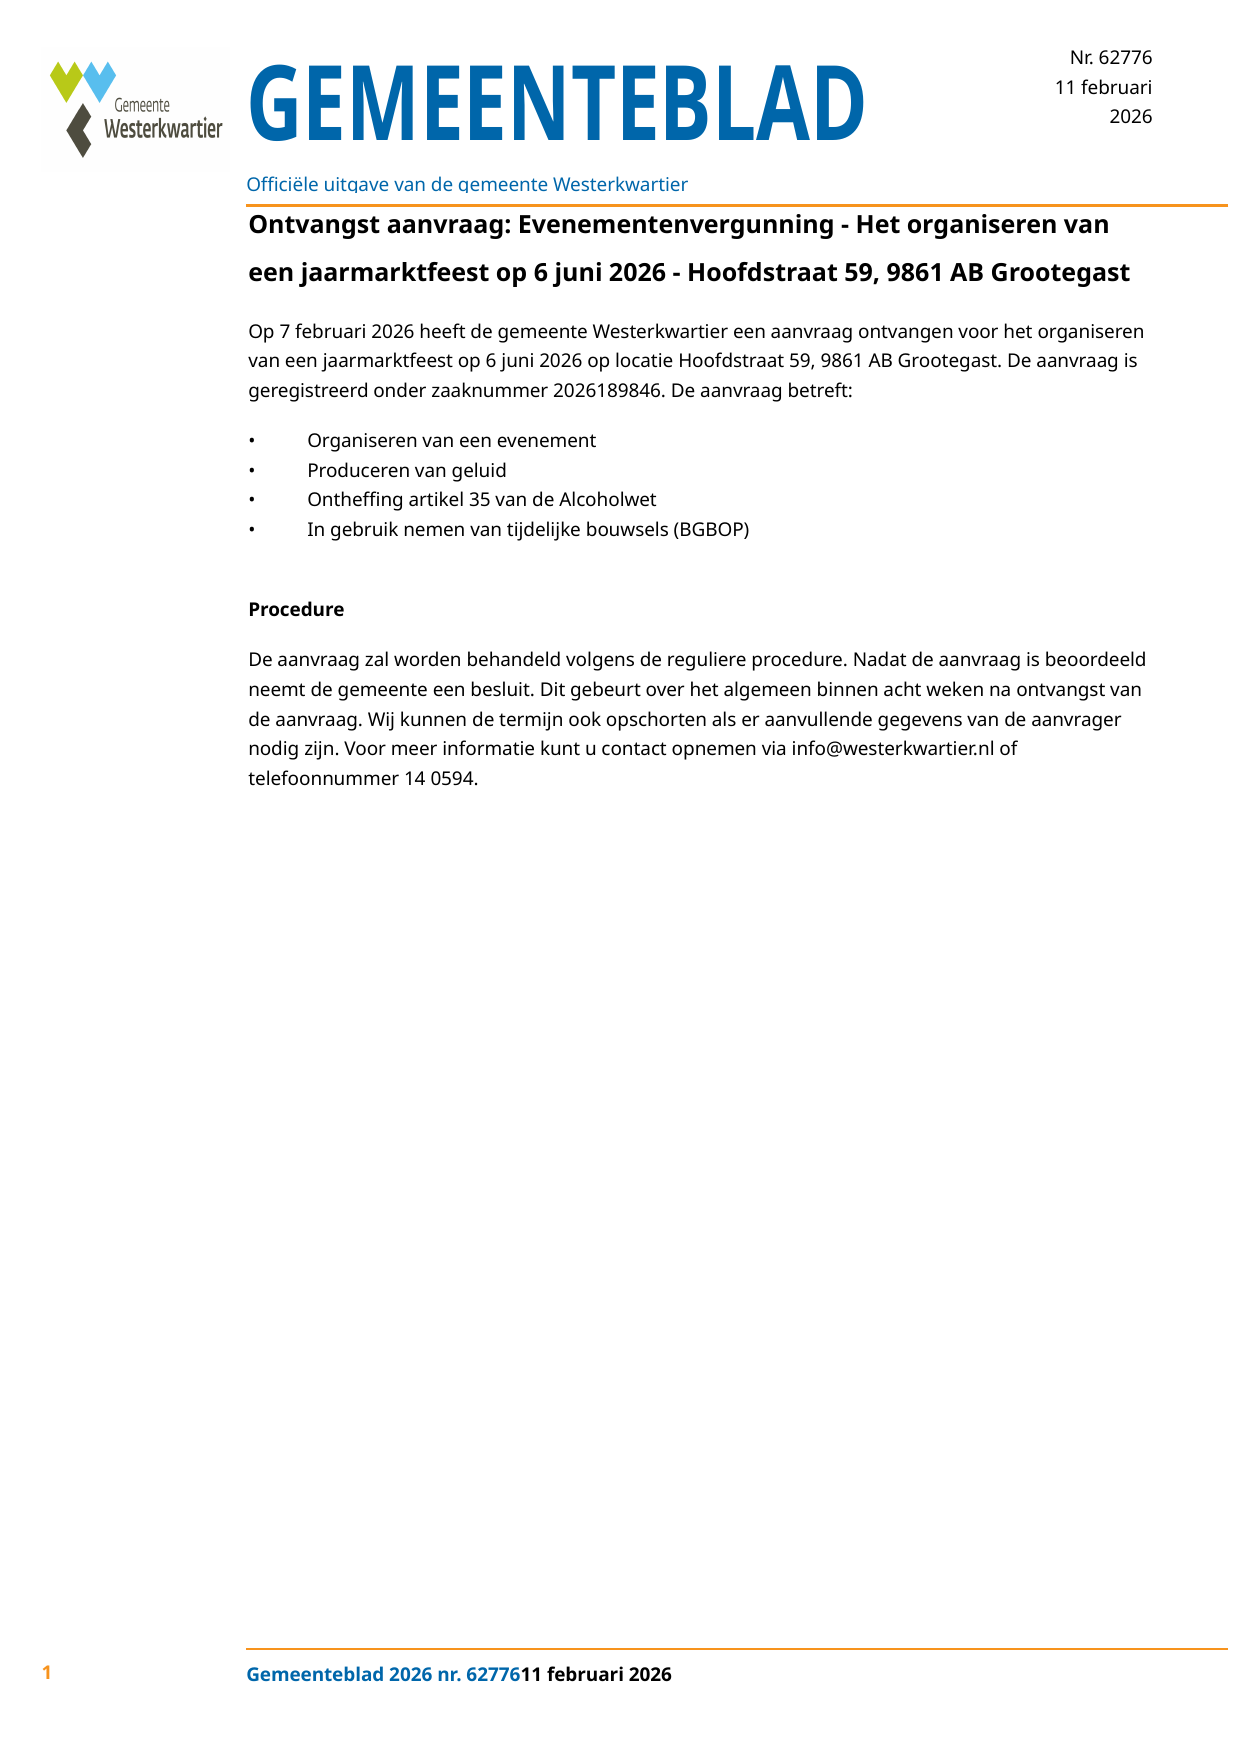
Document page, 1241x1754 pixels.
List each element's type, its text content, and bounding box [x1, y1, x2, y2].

list Organiseren van een evenement [248, 427, 1152, 453]
list In gebruik nemen van tijdelijke bouwsels (BGBOP) [248, 516, 1152, 542]
list Produceren van geluid [248, 457, 1152, 483]
text Op 7 februari 2026 heeft de gemeente Westerkwartier een aanvraag ontvangen voor het organiseren van een jaarmarktfeest op 6 juni 2026 op locatie Hoofdstraat 59, 9861 AB Grootegast. De aanvraag is geregistreerd onder zaaknummer 2026189846. De aanvraag betreft: [248, 318, 1152, 403]
text Procedure [248, 596, 1152, 622]
picture [41, 47, 231, 172]
list Ontheffing artikel 35 van de Alcoholwet [248, 487, 1152, 512]
text De aanvraag zal worden behandeld volgens de reguliere procedure. Nadat de aanvraag is beoordeeld neemt de gemeente een besluit. Dit gebeurt over het algemeen binnen acht weken na ontvangst van de aanvraag. Wij kunnen de termijn ook opschorten als er aanvullende gegevens van de aanvrager nodig zijn. Voor meer informatie kunt u contact opnemen via info@westerkwartier.nl of telefoonnummer 14 0594. [248, 647, 1152, 791]
text Ontvangst aanvraag: Evenementenvergunning - Het organiseren van een jaarmarktfeest op 6 juni 2026 - Hoofdstraat 59, 9861 AB Grootegast [248, 207, 1152, 288]
